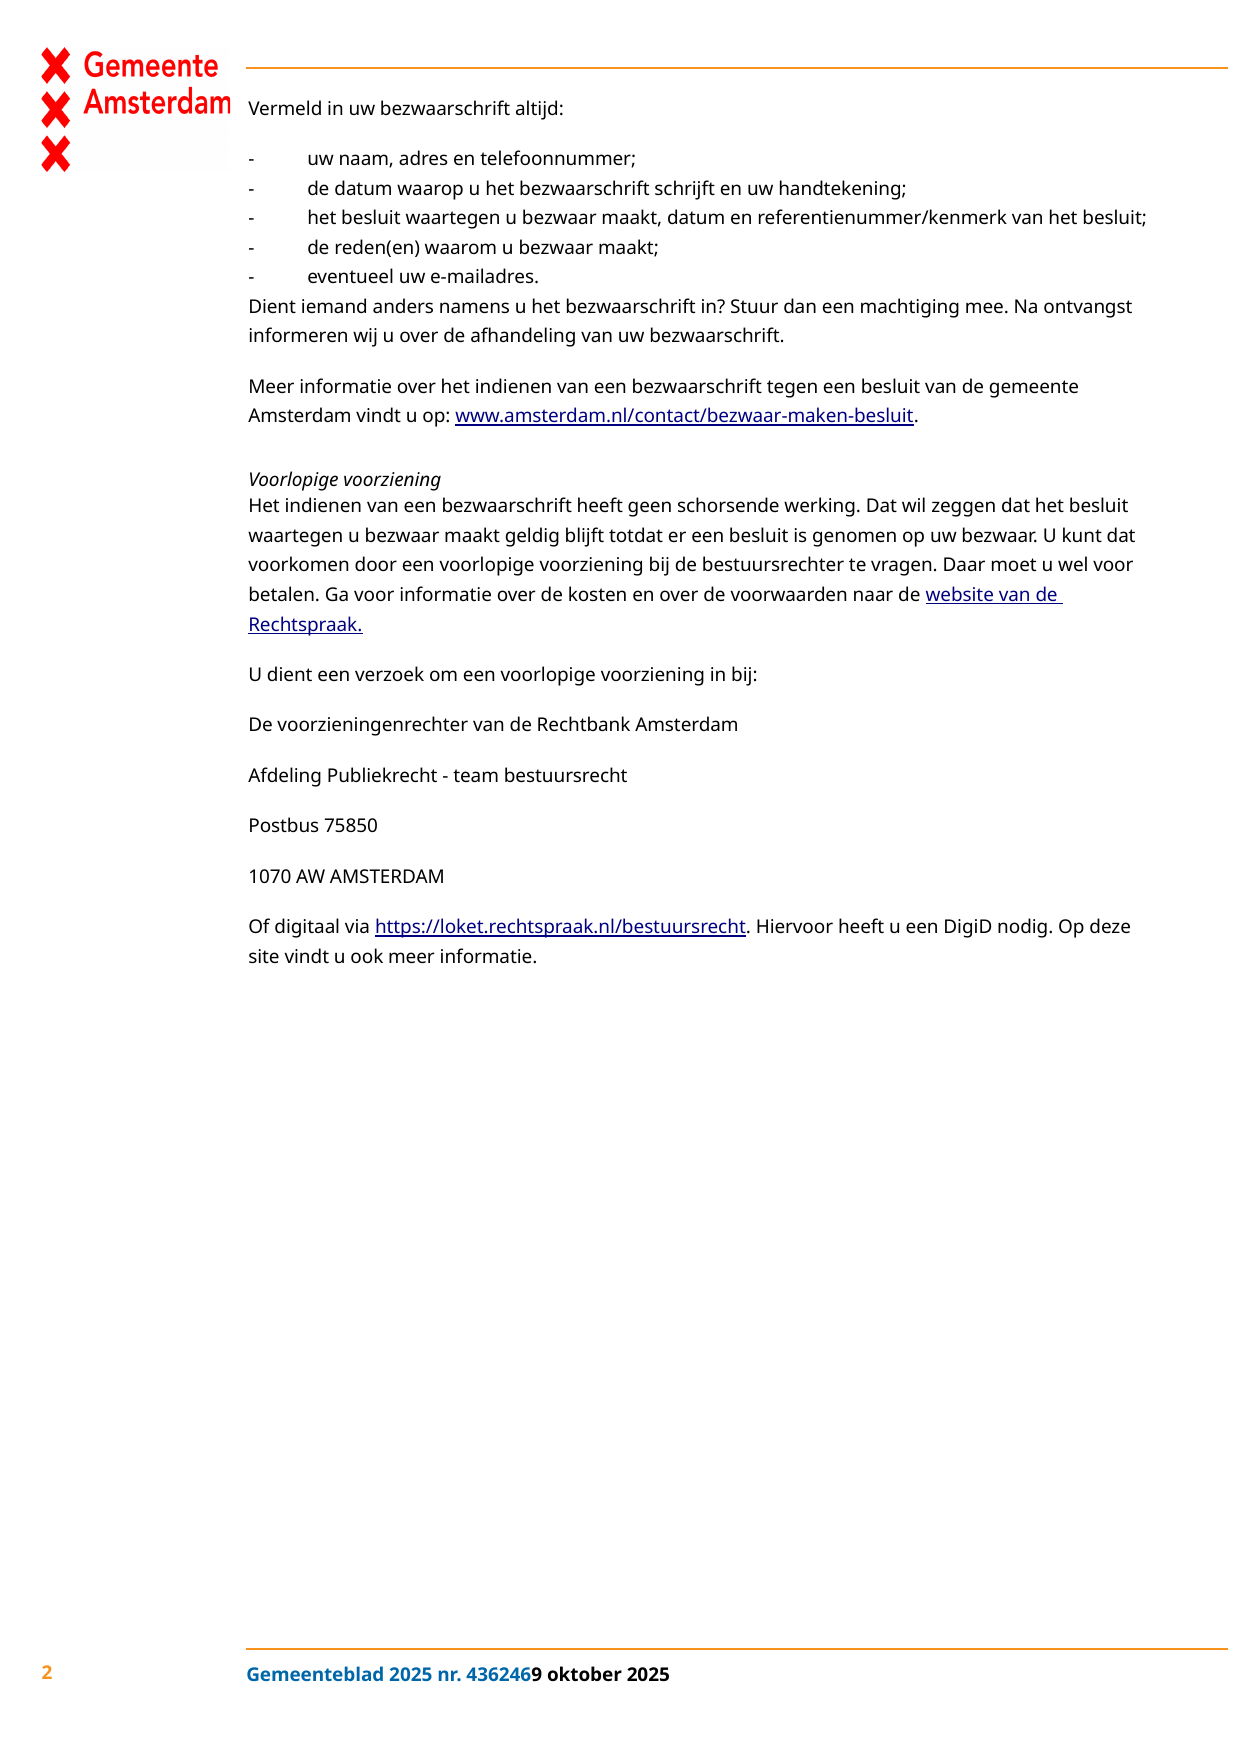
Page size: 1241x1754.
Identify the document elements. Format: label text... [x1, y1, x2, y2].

picture [41, 47, 231, 172]
text Dient iemand anders namens u het bezwaarschrift in? Stuur dan een machtiging mee. Na ontvangst informeren wij u over de afhandeling van uw bezwaarschrift. [248, 293, 1152, 348]
text Het indienen van een bezwaarschrift heeft geen schorsende werking. Dat wil zeggen dat het besluit waartegen u bezwaar maakt geldig blijft totdat er een besluit is genomen op uw bezwaar. U kunt dat voorkomen door een voorlopige voorziening bij de bestuursrechter te vragen. Daar moet u wel voor betalen. Ga voor informatie over de kosten en over de voorwaarden naar de website van de Rechtspraak. [248, 492, 1152, 636]
text 1070 AW AMSTERDAM [248, 863, 1152, 888]
list uw naam, adres en telefoonnummer; [248, 145, 1152, 171]
list het besluit waartegen u bezwaar maakt, datum en referentienummer/kenmerk van het besluit; [248, 204, 1152, 230]
text Meer informatie over het indienen van een bezwaarschrift tegen een besluit van de gemeente Amsterdam vindt u op: www.amsterdam.nl/contact/bezwaar-maken-besluit. [248, 373, 1152, 428]
text Of digitaal via https://loket.rechtspraak.nl/bestuursrecht. Hiervoor heeft u een DigiD nodig. Op deze site vindt u ook meer informatie. [248, 913, 1152, 968]
text De voorzieningenrechter van de Rechtbank Amsterdam [248, 712, 1152, 737]
text Voorlopige voorziening [248, 467, 1152, 492]
text Postbus 75850 [248, 812, 1152, 838]
list eventueel uw e-mailadres. [248, 263, 1152, 289]
text Afdeling Publiekrecht - team bestuursrecht [248, 762, 1152, 788]
list de datum waarop u het bezwaarschrift schrijft en uw handtekening; [248, 175, 1152, 201]
text Vermeld in uw bezwaarschrift altijd: [248, 95, 1152, 121]
list de reden(en) waarom u bezwaar maakt; [248, 234, 1152, 260]
text U dient een verzoek om een voorlopige voorziening in bij: [248, 661, 1152, 687]
